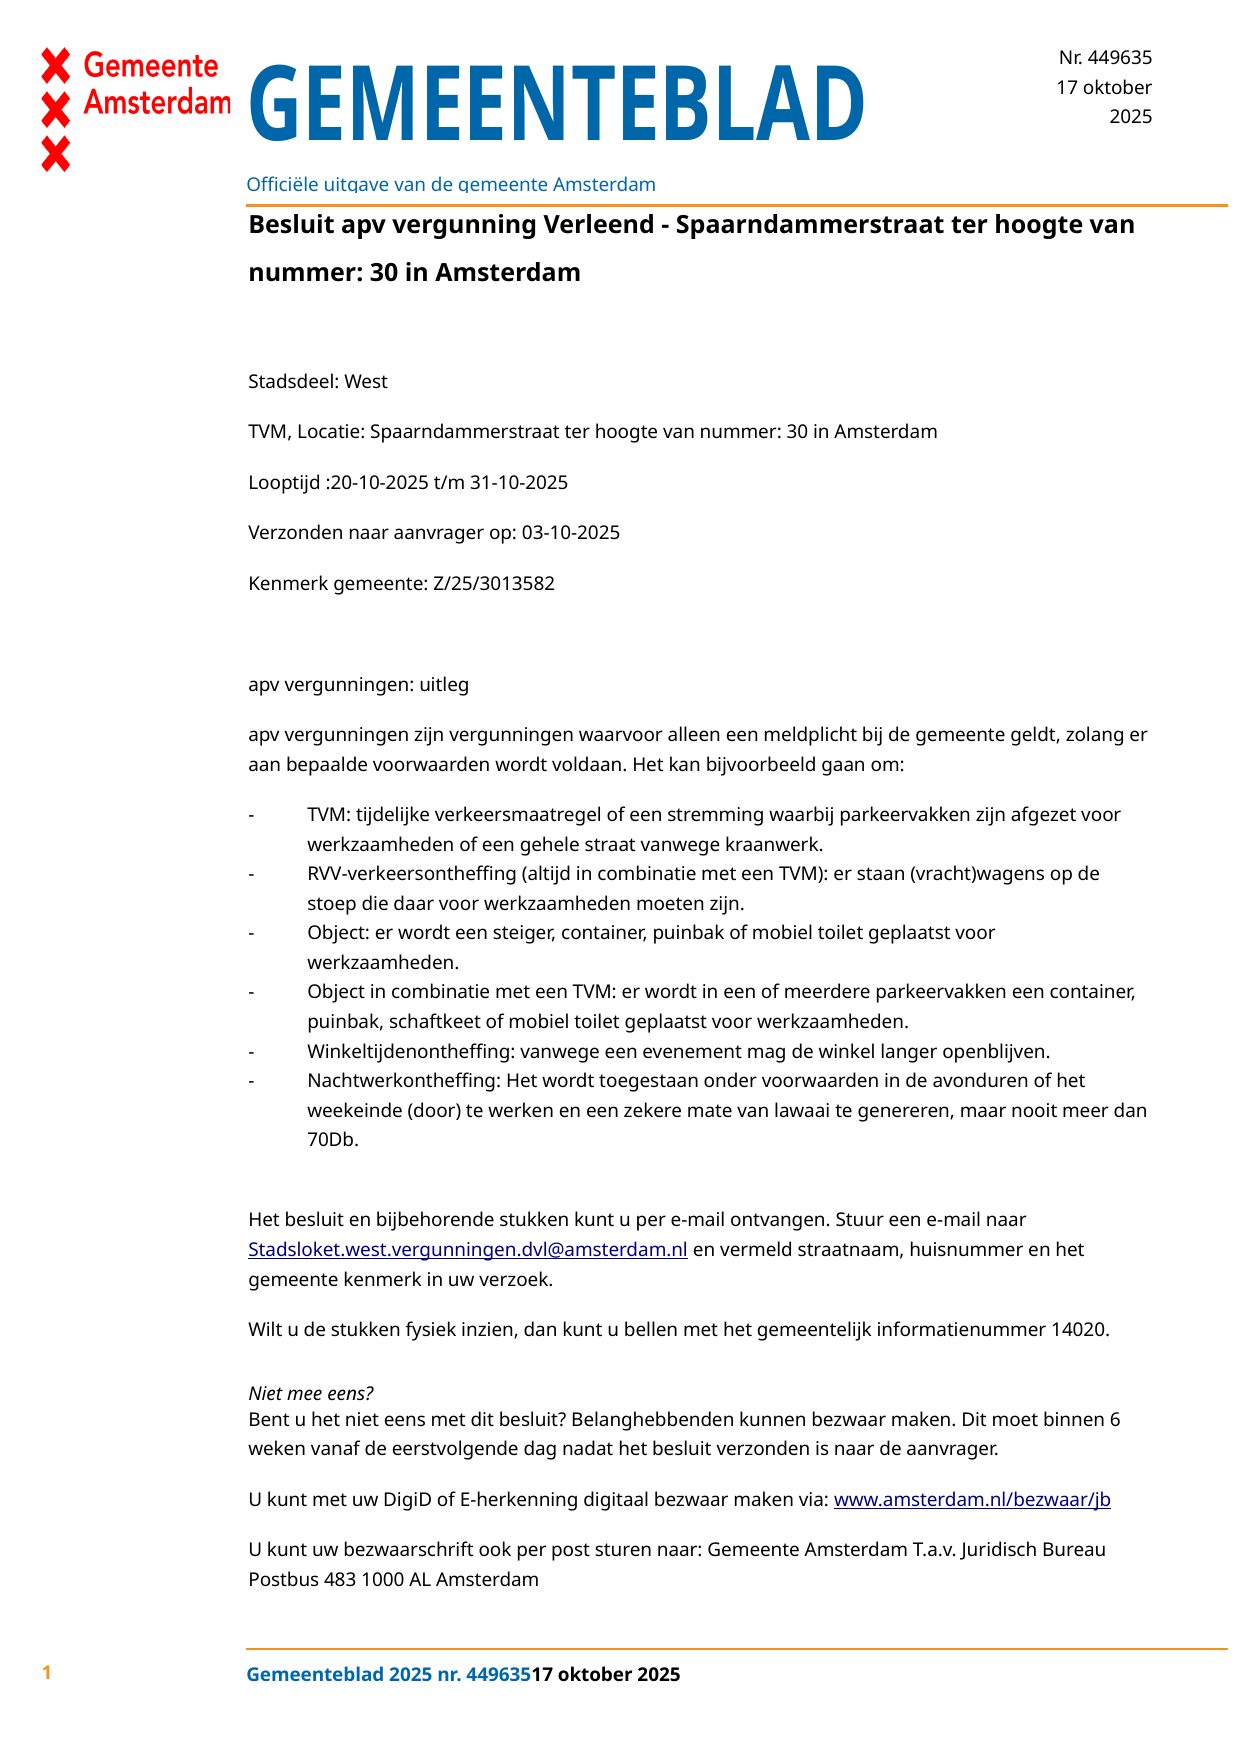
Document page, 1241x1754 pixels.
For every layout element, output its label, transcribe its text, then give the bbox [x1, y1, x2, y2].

text TVM, Locatie: Spaarndammerstraat ter hoogte van nummer: 30 in Amsterdam [248, 419, 1152, 444]
list Object in combinatie met een TVM: er wordt in een of meerdere parkeervakken een container, puinbak, schaftkeet of mobiel toilet geplaatst voor werkzaamheden. [248, 979, 1152, 1034]
list Nachtwerkontheffing: Het wordt toegestaan onder voorwaarden in de avonduren of het weekeinde (door) te werken en een zekere mate van lawaai te genereren, maar nooit meer dan 70Db. [248, 1067, 1152, 1152]
text Het besluit en bijbehorende stukken kunt u per e-mail ontvangen. Stuur een e-mail naar Stadsloket.west.vergunningen.dvl@amsterdam.nl en vermeld straatnaam, huisnummer en het gemeente kenmerk in uw verzoek. [248, 1207, 1152, 1292]
text Niet mee eens? [248, 1380, 1152, 1406]
text U kunt uw bezwaarschrift ook per post sturen naar: Gemeente Amsterdam T.a.v. Juridisch Bureau Postbus 483 1000 AL Amsterdam [248, 1536, 1152, 1592]
text Stadsdeel: West [248, 368, 1152, 394]
list TVM: tijdelijke verkeersmaatregel of een stremming waarbij parkeervakken zijn afgezet voor werkzaamheden of een gehele straat vanwege kraanwerk. [248, 801, 1152, 857]
list RVV-verkeersontheffing (altijd in combinatie met een TVM): er staan (vracht)wagens op de stoep die daar voor werkzaamheden moeten zijn. [248, 860, 1152, 916]
text Bent u het niet eens met dit besluit? Belanghebbenden kunnen bezwaar maken. Dit moet binnen 6 weken vanaf de eerstvolgende dag nadat het besluit verzonden is naar de aanvrager. [248, 1406, 1152, 1461]
list Winkeltijdenontheffing: vanwege een evenement mag de winkel langer openblijven. [248, 1038, 1152, 1064]
text Besluit apv vergunning Verleend - Spaarndammerstraat ter hoogte van nummer: 30 in Amsterdam [248, 207, 1152, 288]
text Verzonden naar aanvrager op: 03-10-2025 [248, 519, 1152, 545]
text Wilt u de stukken fysiek inzien, dan kunt u bellen met het gemeentelijk informatienummer 14020. [248, 1316, 1152, 1342]
text U kunt met uw DigiD of E-herkenning digitaal bezwaar maken via: www.amsterdam.nl/bezwaar/jb [248, 1486, 1152, 1512]
text Looptijd :20-10-2025 t/m 31-10-2025 [248, 469, 1152, 495]
picture [41, 47, 231, 172]
text apv vergunningen zijn vergunningen waarvoor alleen een meldplicht bij de gemeente geldt, zolang er aan bepaalde voorwaarden wordt voldaan. Het kan bijvoorbeeld gaan om: [248, 721, 1152, 777]
text apv vergunningen: uitleg [248, 671, 1152, 697]
list Object: er wordt een steiger, container, puinbak of mobiel toilet geplaatst voor werkzaamheden. [248, 919, 1152, 975]
text Kenmerk gemeente: Z/25/3013582 [248, 570, 1152, 596]
